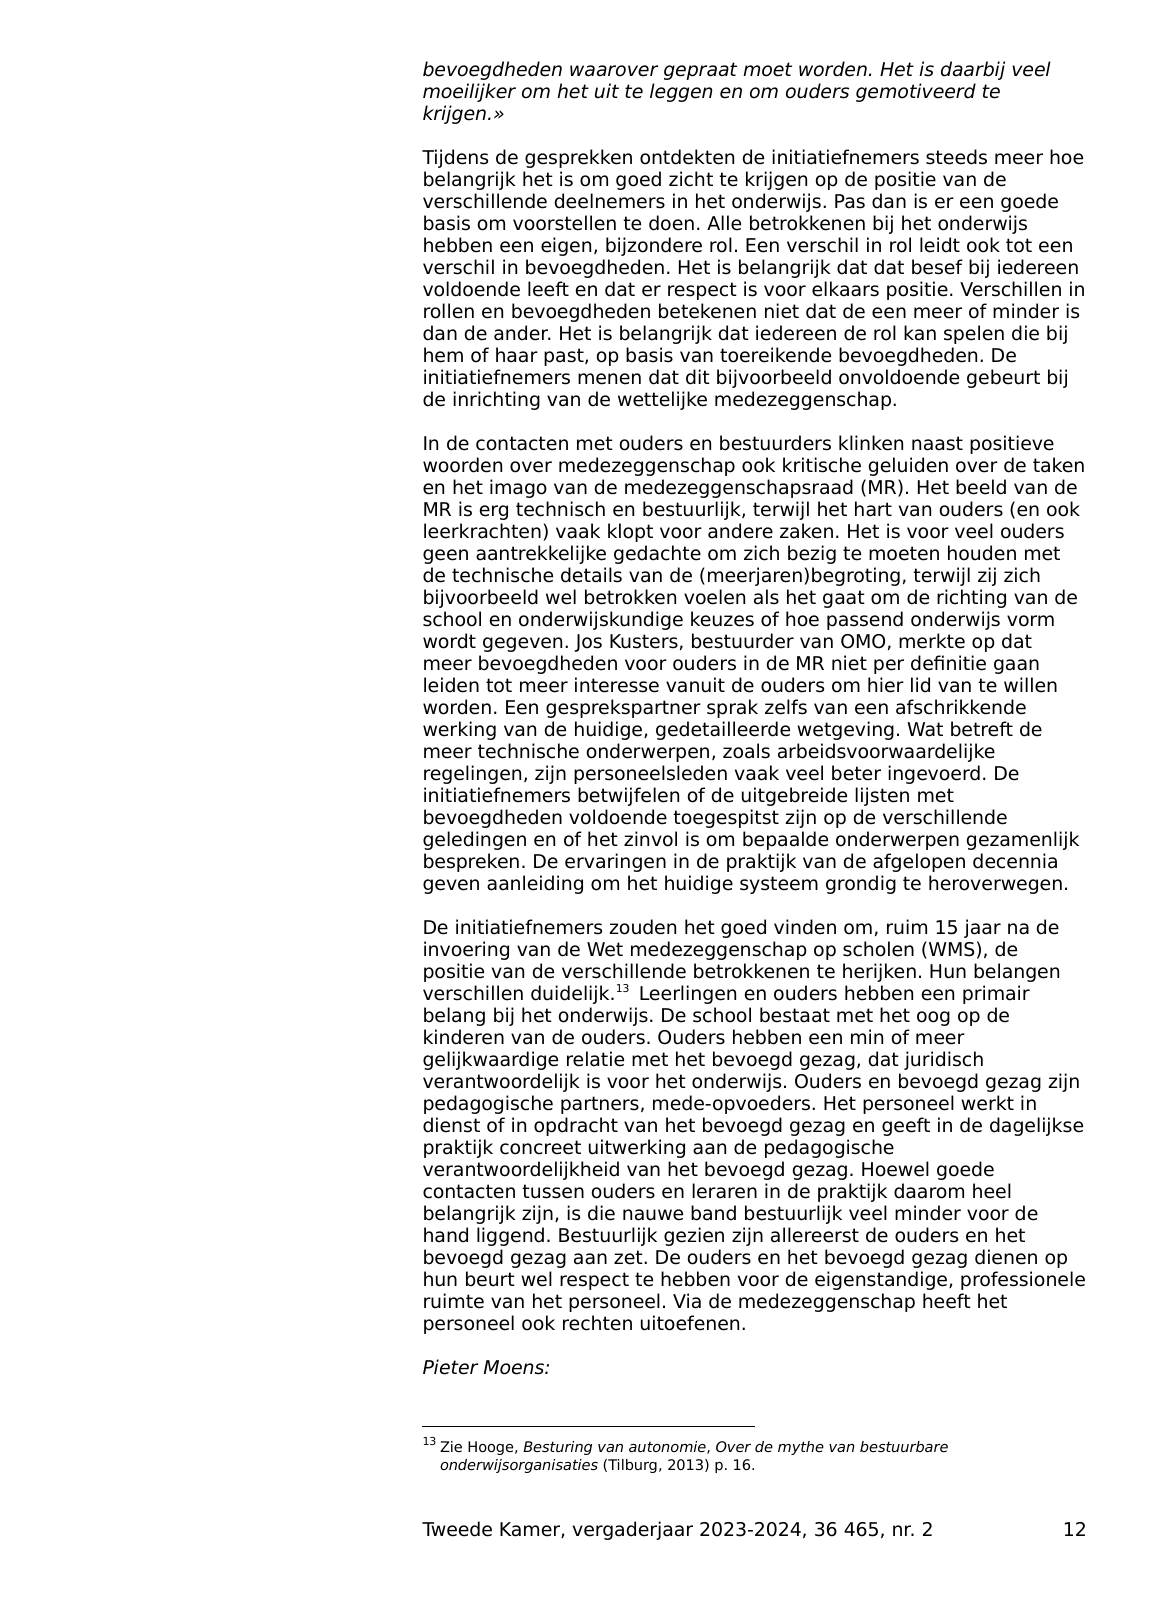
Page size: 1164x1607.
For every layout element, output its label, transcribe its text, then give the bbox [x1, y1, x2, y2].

text In de contacten met ouders en bestuurders klinken naast positieve woorden over medezeggenschap ook kritische geluiden over de taken en het imago van de medezeggenschapsraad (MR). Het beeld van de MR is erg technisch en bestuurlijk, terwijl het hart van ouders (en ook leerkrachten) vaak klopt voor andere zaken. Het is voor veel ouders geen aantrekkelijke gedachte om zich bezig te moeten houden met de technische details van de (meerjaren)begroting, terwijl zij zich bijvoorbeeld wel betrokken voelen als het gaat om de richting van de school en onderwijskundige keuzes of hoe passend onderwijs vorm wordt gegeven. Jos Kusters, bestuurder van OMO, merkte op dat meer bevoegdheden voor ouders in de MR niet per definitie gaan leiden tot meer interesse vanuit de ouders om hier lid van te willen worden. Een gesprekspartner sprak zelfs van een afschrikkende werking van de huidige, gedetailleerde wetgeving. Wat betreft de meer technische onderwerpen, zoals arbeidsvoorwaardelijke regelingen, zijn personeelsleden vaak veel beter ingevoerd. De initiatiefnemers betwijfelen of de uitgebreide lijsten met bevoegdheden voldoende toegespitst zijn op de verschillende geledingen en of het zinvol is om bepaalde onderwerpen gezamenlijk bespreken. De ervaringen in de praktijk van de afgelopen decennia geven aanleiding om het huidige systeem grondig te heroverwegen. [422, 433, 1087, 895]
text Zie Hooge, Besturing van autonomie, Over de mythe van bestuurbare onderwijsorganisaties (Tilburg, 2013) p. 16. [422, 1435, 1087, 1474]
text De initiatiefnemers zouden het goed vinden om, ruim 15 jaar na de invoering van de Wet medezeggenschap op scholen (WMS), de positie van de verschillende betrokkenen te herijken. Hun belangen verschillen duidelijk. Leerlingen en ouders hebben een primair belang bij het onderwijs. De school bestaat met het oog op de kinderen van de ouders. Ouders hebben een min of meer gelijkwaardige relatie met het bevoegd gezag, dat juridisch verantwoordelijk is voor het onderwijs. Ouders en bevoegd gezag zijn pedagogische partners, mede-opvoeders. Het personeel werkt in dienst of in opdracht van het bevoegd gezag en geeft in de dagelijkse praktijk concreet uitwerking aan de pedagogische verantwoordelijkheid van het bevoegd gezag. Hoewel goede contacten tussen ouders en leraren in de praktijk daarom heel belangrijk zijn, is die nauwe band bestuurlijk veel minder voor de hand liggend. Bestuurlijk gezien zijn allereerst de ouders en het bevoegd gezag aan zet. De ouders en het bevoegd gezag dienen op hun beurt wel respect te hebben voor de eigenstandige, professionele ruimte van het personeel. Via de medezeggenschap heeft het personeel ook rechten uitoefenen. [422, 917, 1087, 1334]
text Tijdens de gesprekken ontdekten de initiatiefnemers steeds meer hoe belangrijk het is om goed zicht te krijgen op de positie van de verschillende deelnemers in het onderwijs. Pas dan is er een goede basis om voorstellen te doen. Alle betrokkenen bij het onderwijs hebben een eigen, bijzondere rol. Een verschil in rol leidt ook tot een verschil in bevoegdheden. Het is belangrijk dat dat besef bij iedereen voldoende leeft en dat er respect is voor elkaars positie. Verschillen in rollen en bevoegdheden betekenen niet dat de een meer of minder is dan de ander. Het is belangrijk dat iedereen de rol kan spelen die bij hem of haar past, op basis van toereikende bevoegdheden. De initiatiefnemers menen dat dit bijvoorbeeld onvoldoende gebeurt bij de inrichting van de wettelijke medezeggenschap. [422, 147, 1087, 411]
text bevoegdheden waarover gepraat moet worden. Het is daarbij veel moeilijker om het uit te leggen en om ouders gemotiveerd te krijgen.» [422, 59, 1087, 125]
text Pieter Moens: [422, 1357, 1087, 1379]
